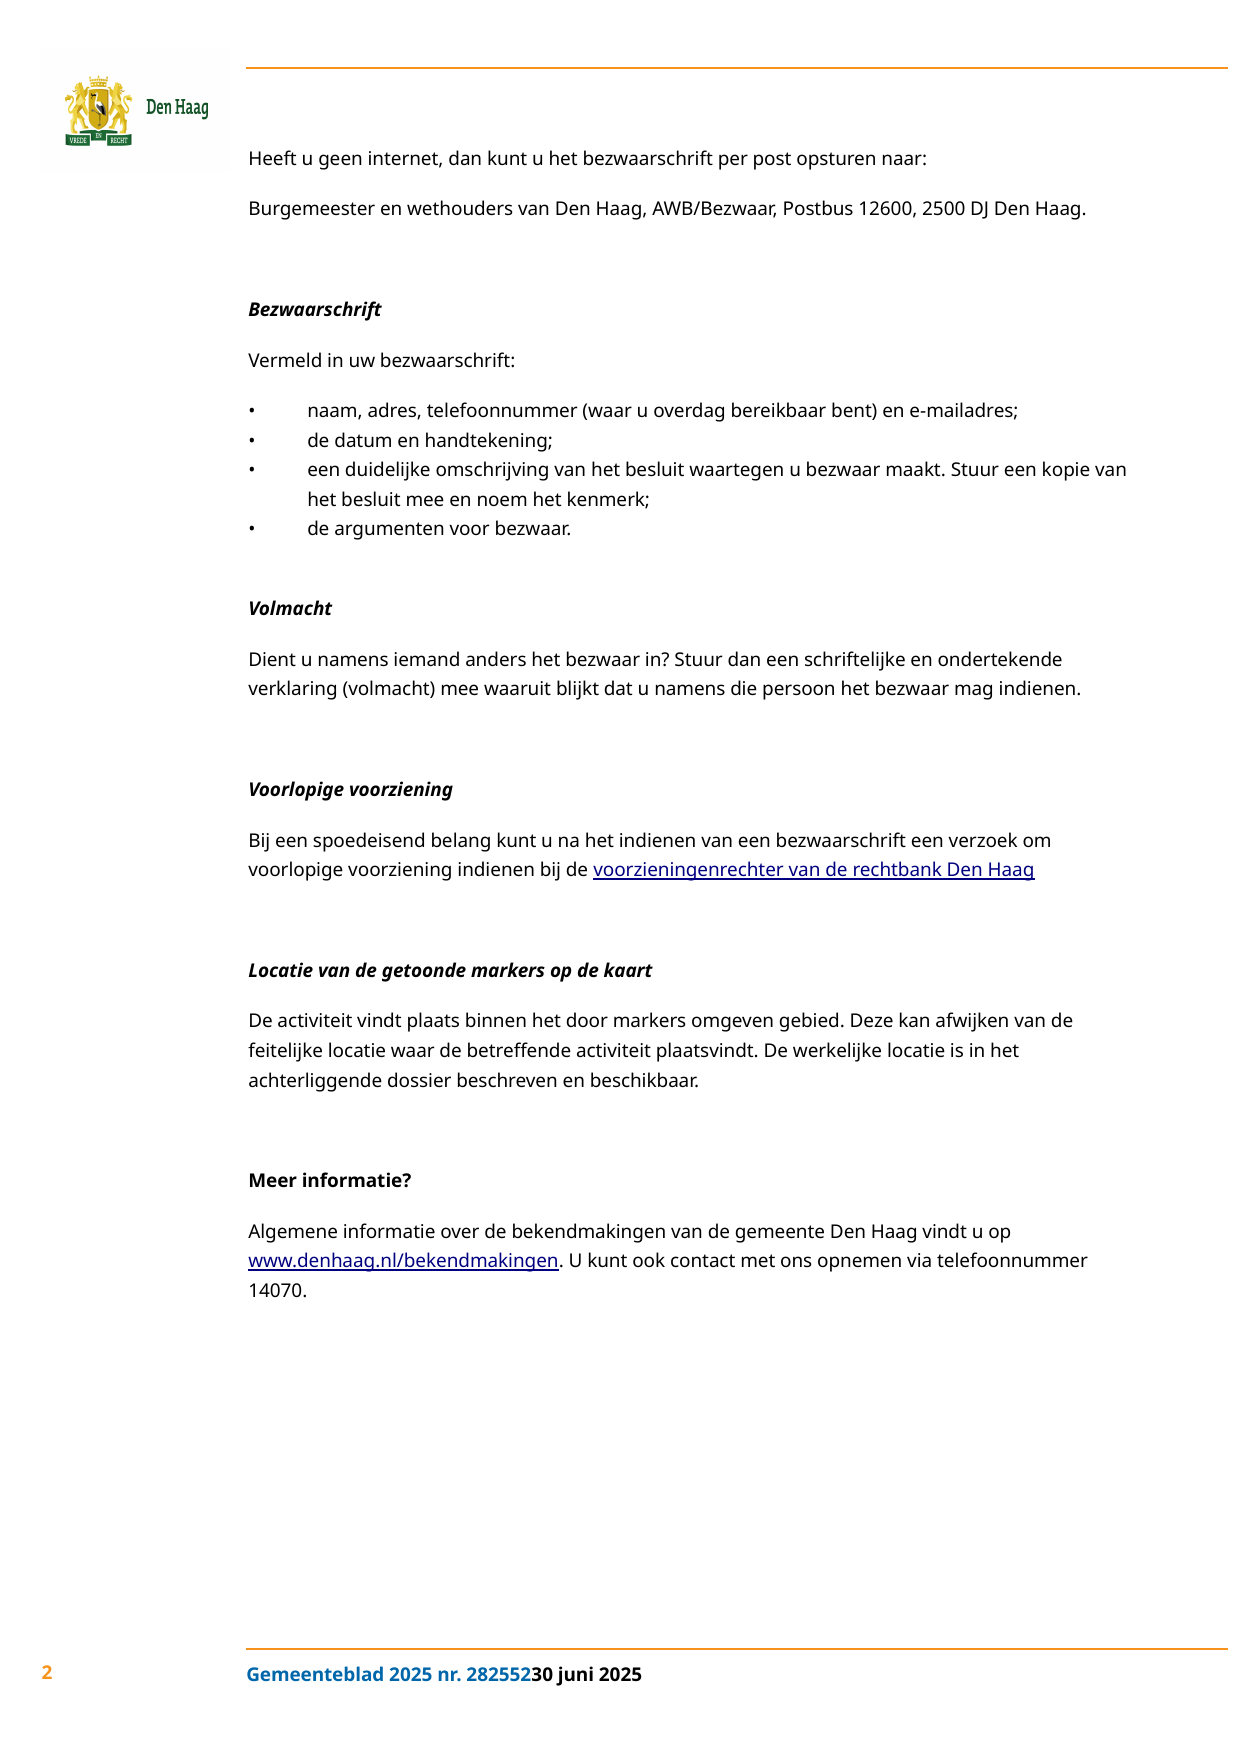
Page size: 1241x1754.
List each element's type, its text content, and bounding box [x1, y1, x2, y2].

text Algemene informatie over de bekendmakingen van de gemeente Den Haag vindt u op www.denhaag.nl/bekendmakingen. U kunt ook contact met ons opnemen via telefoonnummer 14070. [248, 1218, 1152, 1303]
text Bij een spoedeisend belang kunt u na het indienen van een bezwaarschrift een verzoek om voorlopige voorziening indienen bij de voorzieningenrechter van de rechtbank Den Haag [248, 827, 1152, 882]
text Burgemeester en wethouders van Den Haag, AWB/Bezwaar, Postbus 12600, 2500 DJ Den Haag. [248, 196, 1152, 221]
text Volmacht [248, 596, 1152, 621]
list de datum en handtekening; [248, 427, 1152, 453]
list een duidelijke omschrijving van het besluit waartegen u bezwaar maakt. Stuur een kopie van het besluit mee en noem het kenmerk; [248, 456, 1152, 512]
text Meer informatie? [248, 1168, 1152, 1193]
list naam, adres, telefoonnummer (waar u overdag bereikbaar bent) en e-mailadres; [248, 397, 1152, 423]
picture [41, 47, 231, 172]
text Vermeld in uw bezwaarschrift: [248, 347, 1152, 373]
text De activiteit vindt plaats binnen het door markers omgeven gebied. Deze kan afwijken van de feitelijke locatie waar de betreffende activiteit plaatsvindt. De werkelijke locatie is in het achterliggende dossier beschreven en beschikbaar. [248, 1008, 1152, 1093]
text Voorlopige voorziening [248, 776, 1152, 802]
text Heeft u geen internet, dan kunt u het bezwaarschrift per post opsturen naar: [248, 145, 1152, 171]
text Locatie van de getoonde markers op de kaart [248, 957, 1152, 983]
list de argumenten voor bezwaar. [248, 516, 1152, 541]
text Bezwaarschrift [248, 296, 1152, 322]
text Dient u namens iemand anders het bezwaar in? Stuur dan een schriftelijke en ondertekende verklaring (volmacht) mee waaruit blijkt dat u namens die persoon het bezwaar mag indienen. [248, 646, 1152, 701]
